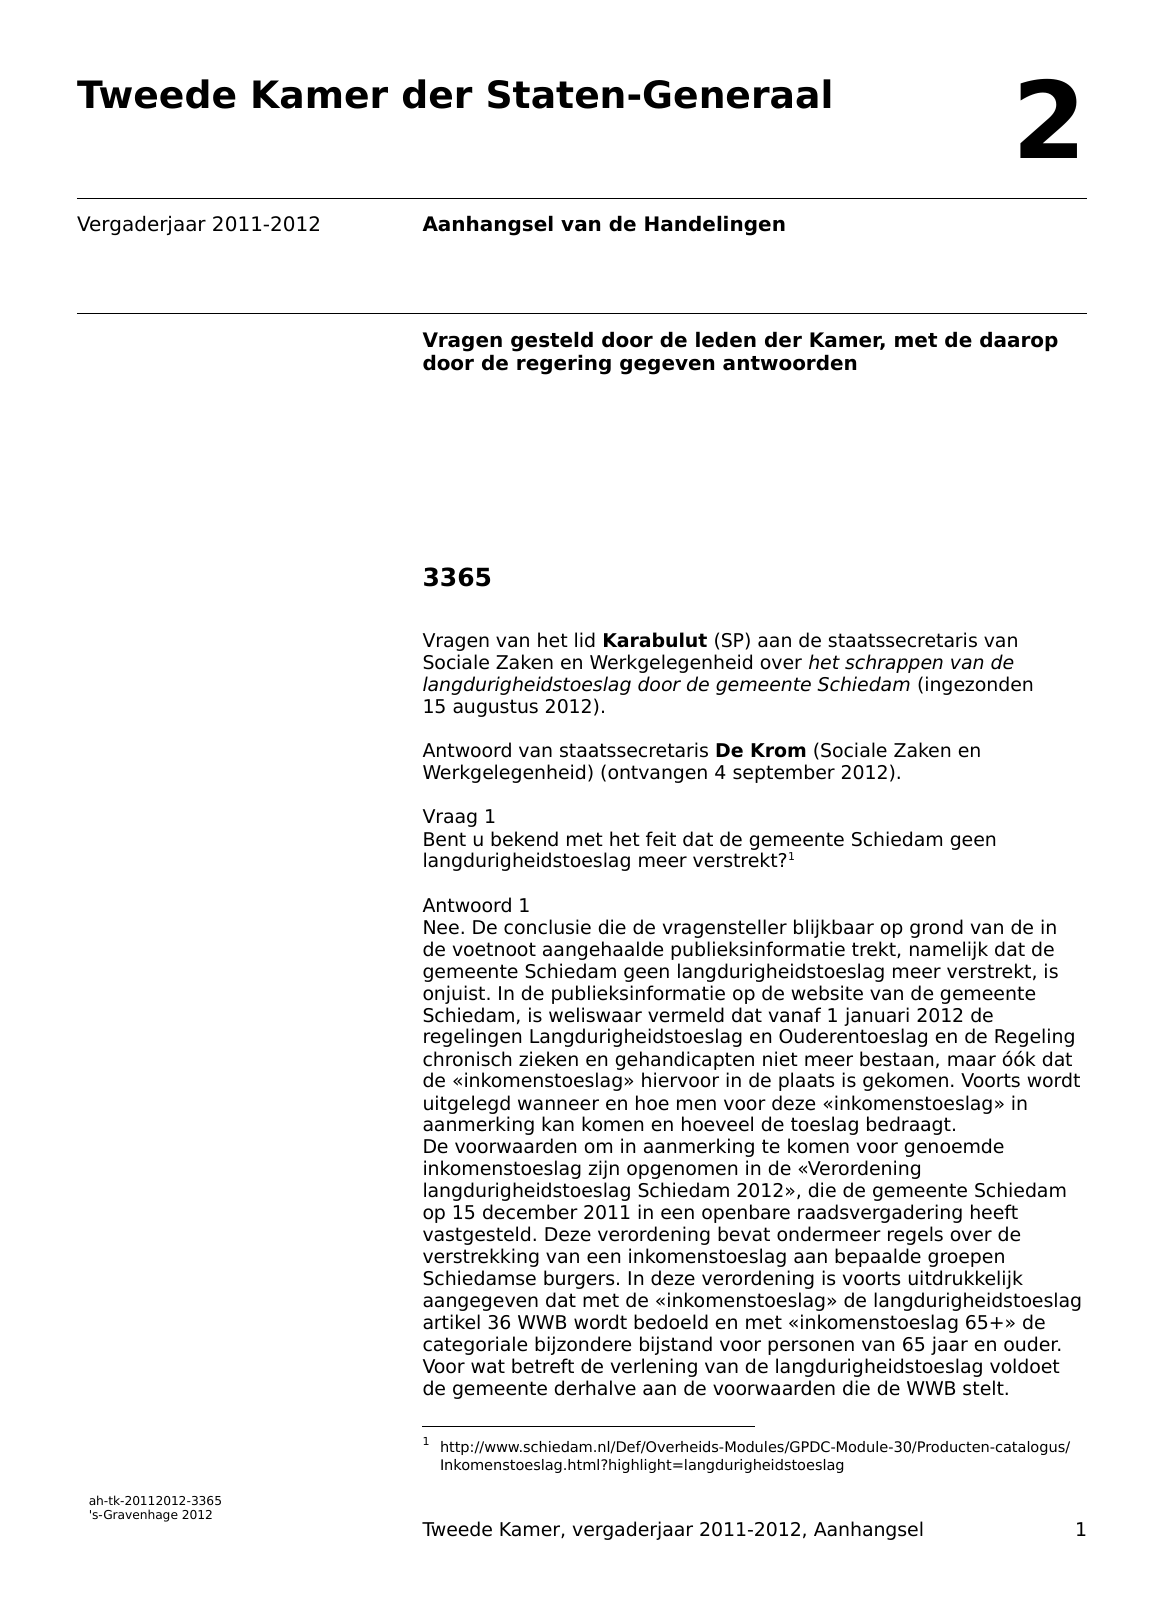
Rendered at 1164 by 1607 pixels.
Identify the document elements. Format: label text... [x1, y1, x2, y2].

text 3365 [422, 563, 1087, 592]
table_cell Vergaderjaar 2011-2012 [77, 199, 422, 313]
text http://www.schiedam.nl/Def/Overheids-Modules/GPDC-Module-30/Producten-catalogus/Inkomenstoeslag.html?highlight=langdurigheidstoeslag [422, 1435, 1087, 1474]
text De voorwaarden om in aanmerking te komen voor genoemde inkomenstoeslag zijn opgenomen in de «Verordening langdurigheidstoeslag Schiedam 2012», die de gemeente Schiedam op 15 december 2011 in een openbare raadsvergadering heeft vastgesteld. Deze verordening bevat ondermeer regels over de verstrekking van een inkomenstoeslag aan bepaalde groepen Schiedamse burgers. In deze verordening is voorts uitdrukkelijk aangegeven dat met de «inkomenstoeslag» de langdurigheidstoeslag artikel 36 WWB wordt bedoeld en met «inkomenstoeslag 65+» de categoriale bijzondere bijstand voor personen van 65 jaar en ouder. Voor wat betreft de verlening van de langdurigheidstoeslag voldoet de gemeente derhalve aan de voorwaarden die de WWB stelt. [422, 1136, 1087, 1400]
text Nee. De conclusie die de vragensteller blijkbaar op grond van de in de voetnoot aangehaalde publieksinformatie trekt, namelijk dat de gemeente Schiedam geen langdurigheidstoeslag meer verstrekt, is onjuist. In de publieksinformatie op de website van de gemeente Schiedam, is weliswaar vermeld dat vanaf 1 januari 2012 de regelingen Langdurigheidstoeslag en Ouderentoeslag en de Regeling chronisch zieken en gehandicapten niet meer bestaan, maar óók dat de «inkomenstoeslag» hiervoor in de plaats is gekomen. Voorts wordt uitgelegd wanneer en hoe men voor deze «inkomenstoeslag» in aanmerking kan komen en hoeveel de toeslag bedraagt. [422, 917, 1087, 1136]
table_header 2 [886, 59, 1087, 198]
table_cell [77, 314, 422, 375]
text ah-tk-20112012-3365 [88, 1494, 323, 1508]
text Vragen van het lid Karabulut (SP) aan de staatssecretaris van Sociale Zaken en Werkgelegenheid over het schrappen van de langdurigheidstoeslag door de gemeente Schiedam (ingezonden 15 augustus 2012). [422, 630, 1087, 718]
text Bent u bekend met het feit dat de gemeente Schiedam geen langdurigheidstoeslag meer verstrekt? [422, 828, 1087, 872]
table_cell Aanhangsel van de Handelingen [422, 199, 1087, 313]
text 's-Gravenhage 2012 [88, 1508, 323, 1522]
text Antwoord 1 [422, 894, 1087, 917]
table_header Tweede Kamer der Staten-Generaal [77, 59, 886, 198]
text Antwoord van staatssecretaris De Krom (Sociale Zaken en Werkgelegenheid) (ontvangen 4 september 2012). [422, 740, 1087, 784]
table_cell Vragen gesteld door de leden der Kamer, met de daarop door de regering gegeven antwoorden [422, 314, 1087, 375]
text Vraag 1 [422, 806, 1087, 828]
